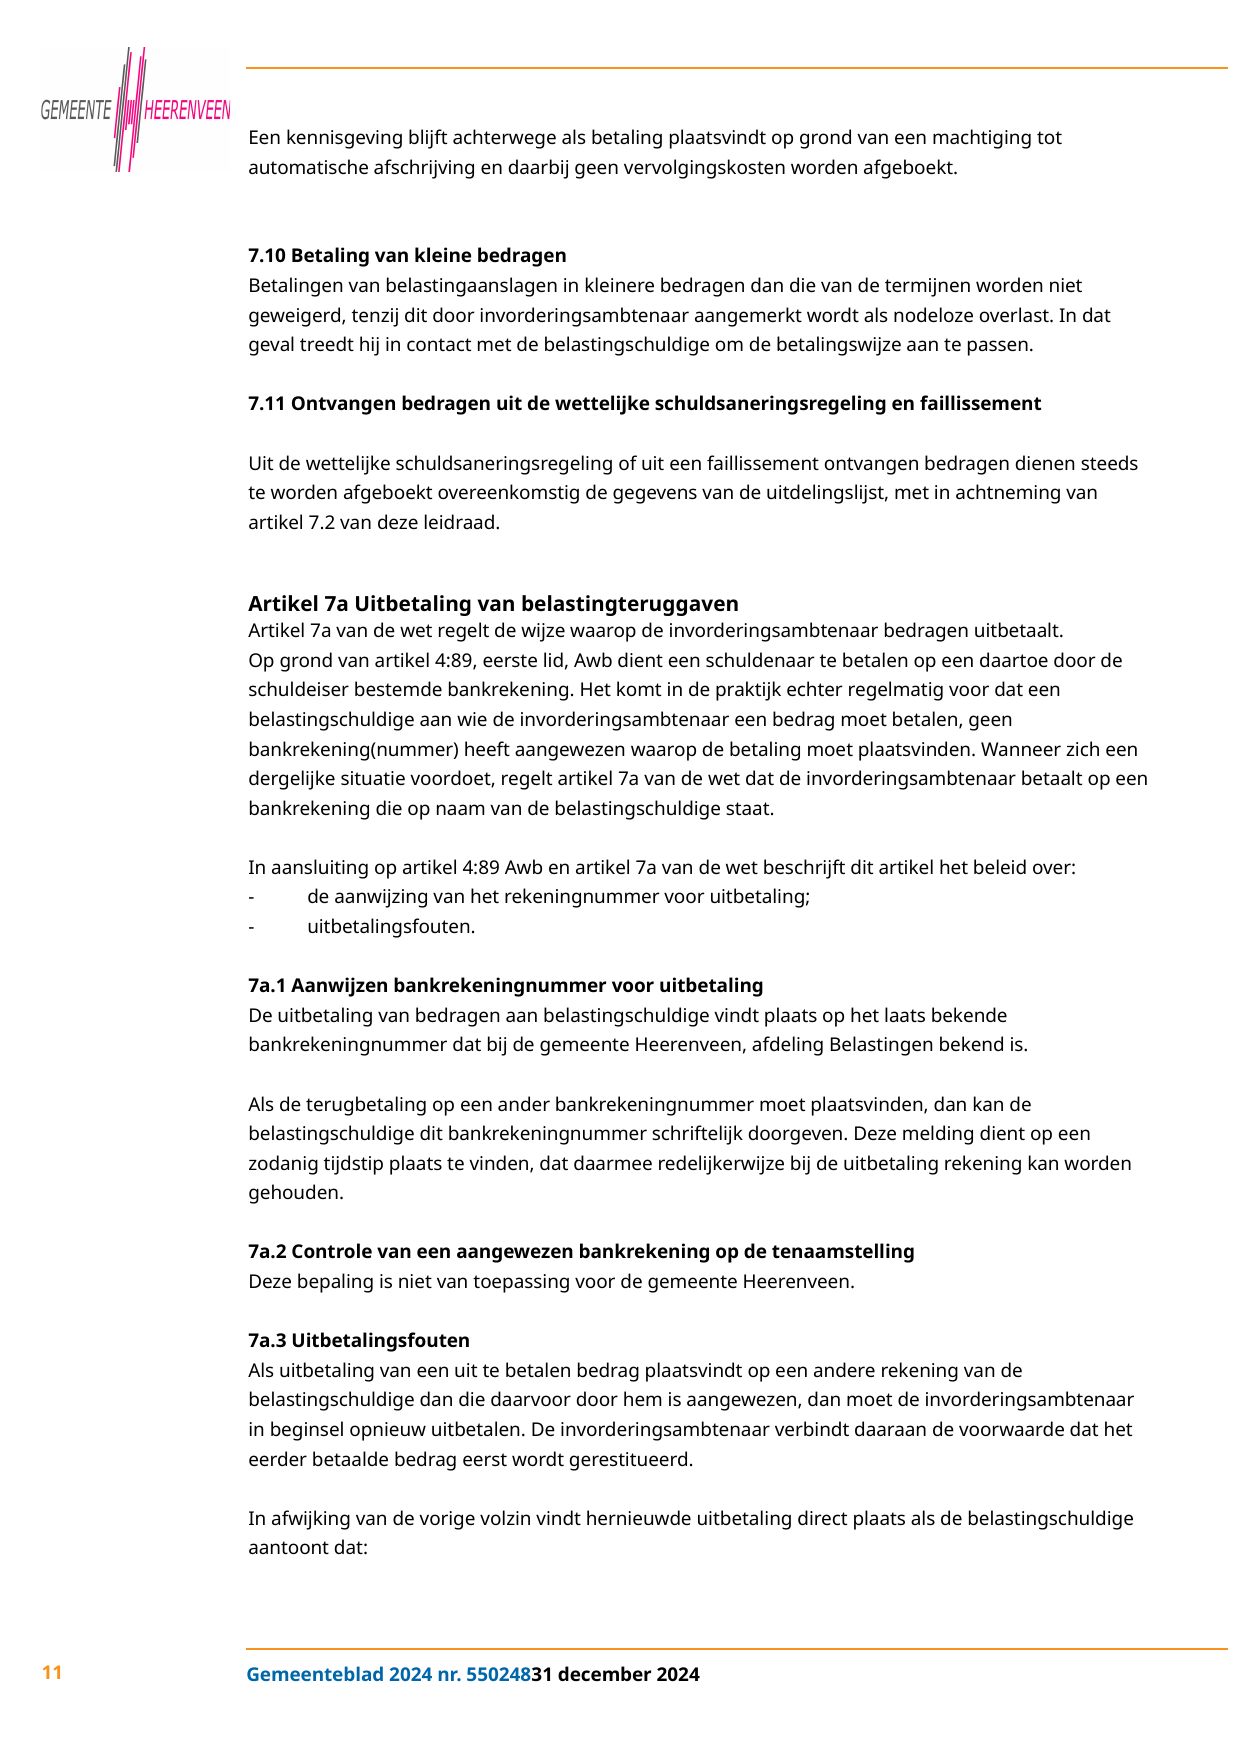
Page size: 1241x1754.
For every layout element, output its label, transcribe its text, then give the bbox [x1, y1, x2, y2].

text 7a.1 Aanwijzen bankrekeningnummer voor uitbetaling [248, 972, 1152, 998]
text Artikel 7a van de wet regelt de wijze waarop de invorderingsambtenaar bedragen uitbetaalt. [248, 617, 1152, 643]
picture [41, 47, 231, 172]
text In aansluiting op artikel 4:89 Awb en artikel 7a van de wet beschrijft dit artikel het beleid over: [248, 854, 1152, 880]
list uitbetalingsfouten. [248, 913, 1152, 939]
text 7.11 Ontvangen bedragen uit de wettelijke schuldsaneringsregeling en faillissement [248, 391, 1152, 416]
text Uit de wettelijke schuldsaneringsregeling of uit een faillissement ontvangen bedragen dienen steeds te worden afgeboekt overeenkomstig de gegevens van de uitdelingslijst, met in achtneming van artikel 7.2 van deze leidraad. [248, 450, 1152, 535]
text Als uitbetaling van een uit te betalen bedrag plaatsvindt op een andere rekening van de belastingschuldige dan die daarvoor door hem is aangewezen, dan moet de invorderingsambtenaar in beginsel opnieuw uitbetalen. De invorderingsambtenaar verbindt daaraan de voorwaarde dat het eerder betaalde bedrag eerst wordt gerestitueerd. [248, 1357, 1152, 1471]
text 7a.3 Uitbetalingsfouten [248, 1327, 1152, 1353]
text De uitbetaling van bedragen aan belastingschuldige vindt plaats op het laats bekende bankrekeningnummer dat bij de gemeente Heerenveen, afdeling Belastingen bekend is. [248, 1002, 1152, 1057]
text Als de terugbetaling op een ander bankrekeningnummer moet plaatsvinden, dan kan de belastingschuldige dit bankrekeningnummer schriftelijk doorgeven. Deze melding dient op een zodanig tijdstip plaats te vinden, dat daarmee redelijkerwijze bij de uitbetaling rekening kan worden gehouden. [248, 1091, 1152, 1205]
text Deze bepaling is niet van toepassing voor de gemeente Heerenveen. [248, 1268, 1152, 1294]
text 7a.2 Controle van een aangewezen bankrekening op de tenaamstelling [248, 1239, 1152, 1264]
text 7.10 Betaling van kleine bedragen [248, 243, 1152, 268]
text In afwijking van de vorige volzin vindt hernieuwde uitbetaling direct plaats als de belastingschuldige aantoont dat: [248, 1505, 1152, 1560]
text Betalingen van belastingaanslagen in kleinere bedragen dan die van de termijnen worden niet geweigerd, tenzij dit door invorderingsambtenaar aangemerkt wordt als nodeloze overlast. In dat geval treedt hij in contact met de belastingschuldige om de betalingswijze aan te passen. [248, 272, 1152, 357]
text Op grond van artikel 4:89, eerste lid, Awb dient een schuldenaar te betalen op een daartoe door de schuldeiser bestemde bankrekening. Het komt in de praktijk echter regelmatig voor dat een belastingschuldige aan wie de invorderingsambtenaar een bedrag moet betalen, geen bankrekening(nummer) heeft aangewezen waarop de betaling moet plaatsvinden. Wanneer zich een dergelijke situatie voordoet, regelt artikel 7a van de wet dat de invorderingsambtenaar betaalt op een bankrekening die op naam van de belastingschuldige staat. [248, 647, 1152, 821]
text Een kennisgeving blijft achterwege als betaling plaatsvindt op grond van een machtiging tot automatische afschrijving en daarbij geen vervolgingskosten worden afgeboekt. [248, 124, 1152, 180]
text Artikel 7a Uitbetaling van belastingteruggaven [248, 589, 1152, 617]
list de aanwijzing van het rekeningnummer voor uitbetaling; [248, 884, 1152, 909]
